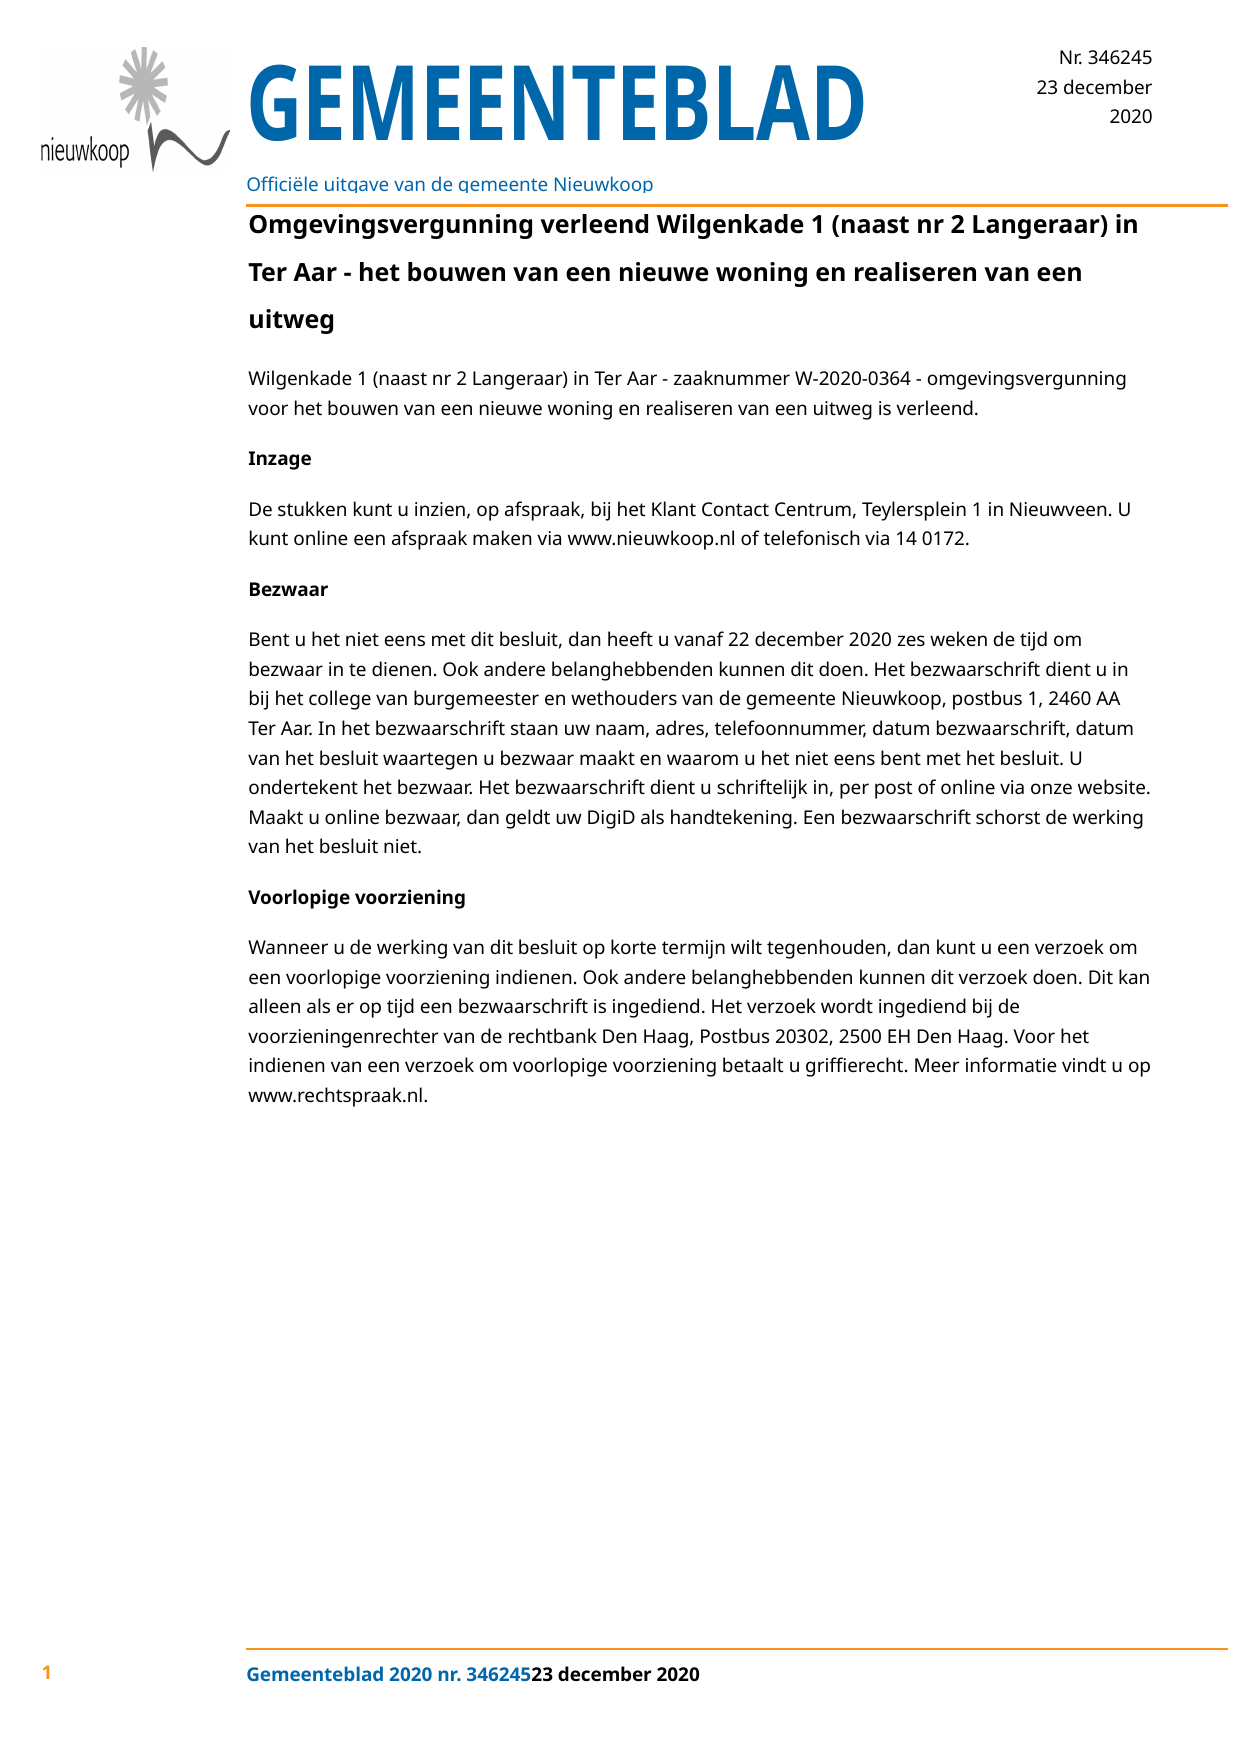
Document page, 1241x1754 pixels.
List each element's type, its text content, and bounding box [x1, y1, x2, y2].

text Bezwaar [248, 576, 1152, 602]
text De stukken kunt u inzien, op afspraak, bij het Klant Contact Centrum, Teylersplein 1 in Nieuwveen. U kunt online een afspraak maken via www.nieuwkoop.nl of telefonisch via 14 0172. [248, 496, 1152, 551]
text Inzage [248, 446, 1152, 471]
picture [41, 47, 231, 172]
text Voorlopige voorziening [248, 884, 1152, 909]
text Bent u het niet eens met dit besluit, dan heeft u vanaf 22 december 2020 zes weken de tijd om bezwaar in te dienen. Ook andere belanghebbenden kunnen dit doen. Het bezwaarschrift dient u in bij het college van burgemeester en wethouders van de gemeente Nieuwkoop, postbus 1, 2460 AA Ter Aar. In het bezwaarschrift staan uw naam, adres, telefoonnummer, datum bezwaarschrift, datum van het besluit waartegen u bezwaar maakt en waarom u het niet eens bent met het besluit. U ondertekent het bezwaar. Het bezwaarschrift dient u schriftelijk in, per post of online via onze website. Maakt u online bezwaar, dan geldt uw DigiD als handtekening. Een bezwaarschrift schorst de werking van het besluit niet. [248, 626, 1152, 859]
text Omgevingsvergunning verleend Wilgenkade 1 (naast nr 2 Langeraar) in Ter Aar - het bouwen van een nieuwe woning en realiseren van een uitweg [248, 207, 1152, 336]
text Wilgenkade 1 (naast nr 2 Langeraar) in Ter Aar - zaaknummer W-2020-0364 - omgevingsvergunning voor het bouwen van een nieuwe woning en realiseren van een uitweg is verleend. [248, 366, 1152, 421]
text Wanneer u de werking van dit besluit op korte termijn wilt tegenhouden, dan kunt u een verzoek om een voorlopige voorziening indienen. Ook andere belanghebbenden kunnen dit verzoek doen. Dit kan alleen als er op tijd een bezwaarschrift is ingediend. Het verzoek wordt ingediend bij de voorzieningenrechter van de rechtbank Den Haag, Postbus 20302, 2500 EH Den Haag. Voor het indienen van een verzoek om voorlopige voorziening betaalt u griffierecht. Meer informatie vindt u op www.rechtspraak.nl. [248, 934, 1152, 1108]
